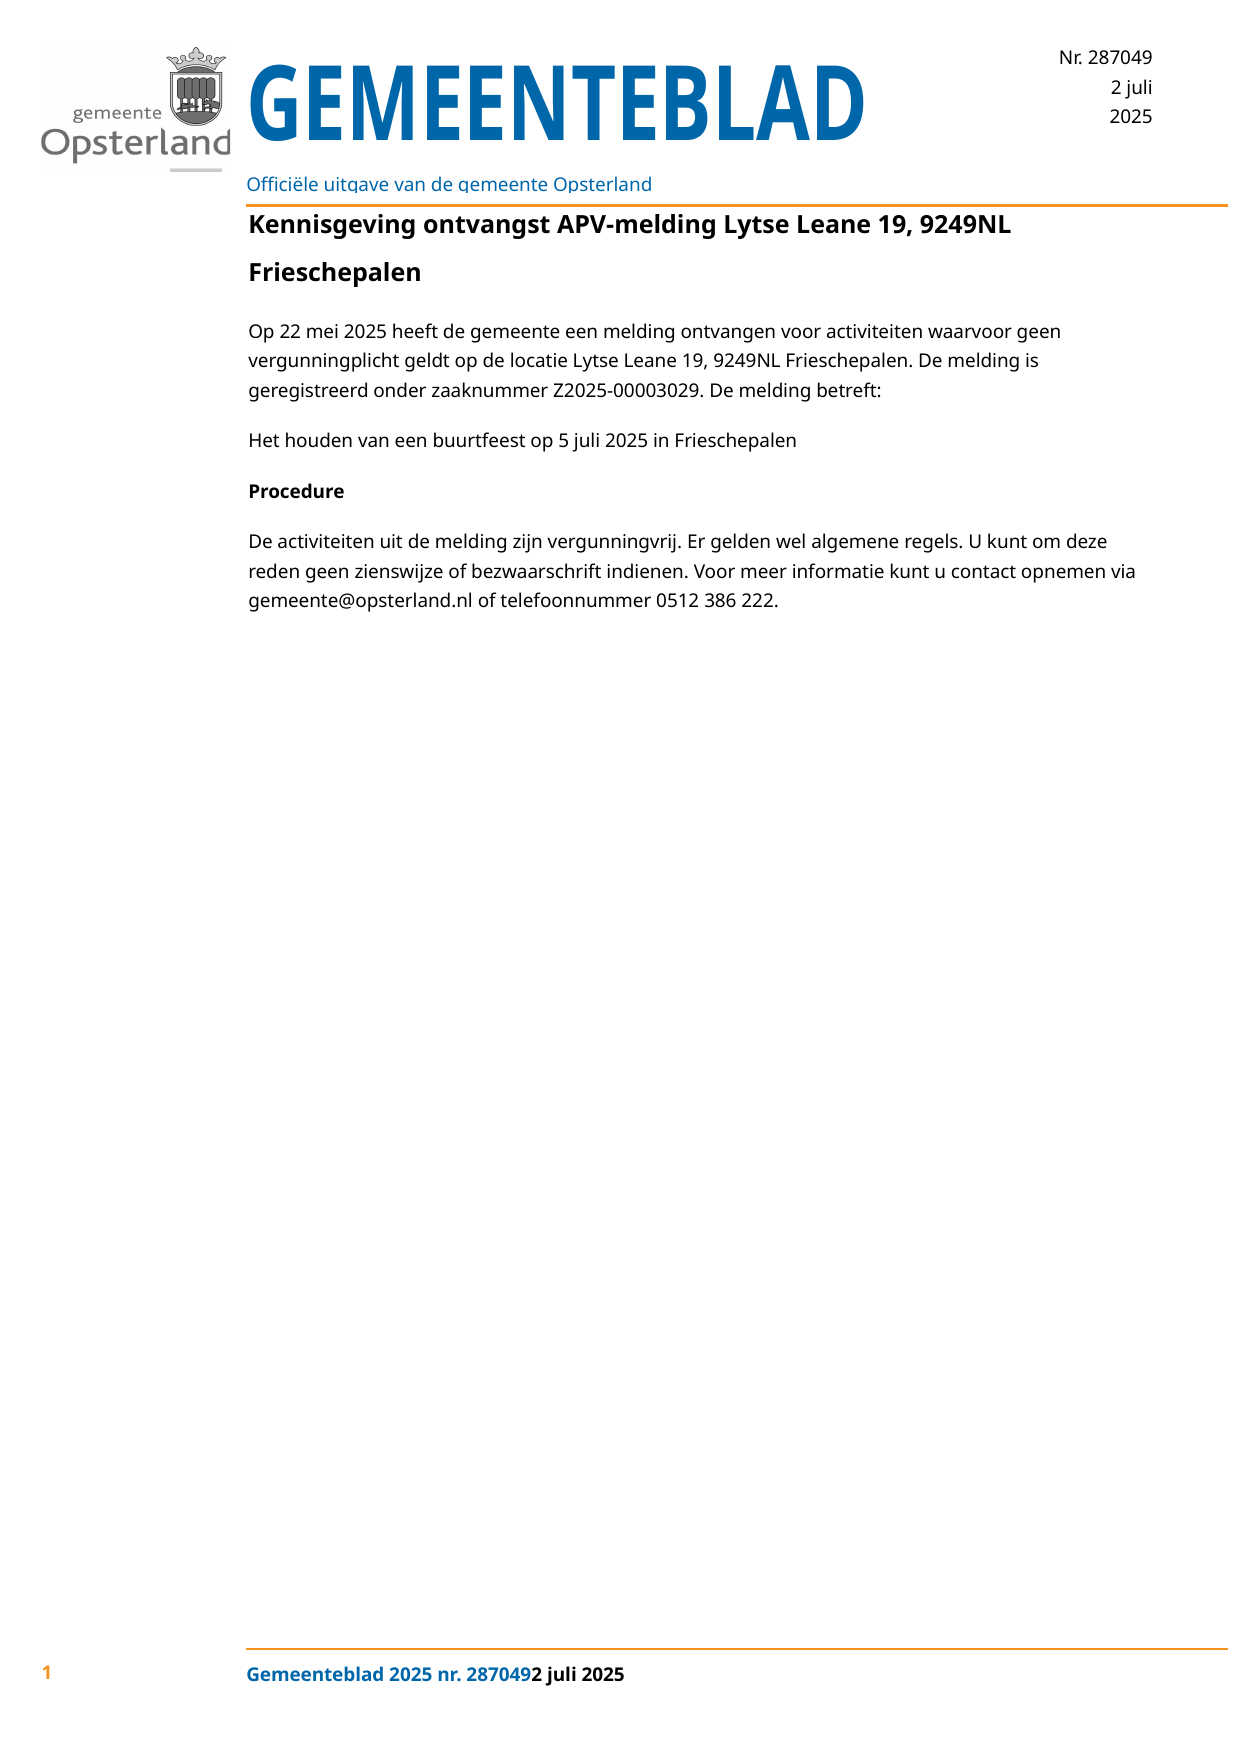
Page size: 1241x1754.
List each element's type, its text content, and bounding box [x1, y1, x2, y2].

text Op 22 mei 2025 heeft de gemeente een melding ontvangen voor activiteiten waarvoor geen vergunningplicht geldt op de locatie Lytse Leane 19, 9249NL Frieschepalen. De melding is geregistreerd onder zaaknummer Z2025-00003029. De melding betreft: [248, 318, 1152, 403]
text Kennisgeving ontvangst APV-melding Lytse Leane 19, 9249NL Frieschepalen [248, 207, 1152, 288]
picture [41, 47, 231, 172]
text De activiteiten uit de melding zijn vergunningvrij. Er gelden wel algemene regels. U kunt om deze reden geen zienswijze of bezwaarschrift indienen. Voor meer informatie kunt u contact opnemen via gemeente@opsterland.nl of telefoonnummer 0512 386 222. [248, 528, 1152, 613]
text Procedure [248, 478, 1152, 504]
text Het houden van een buurtfeest op 5 juli 2025 in Frieschepalen [248, 427, 1152, 453]
